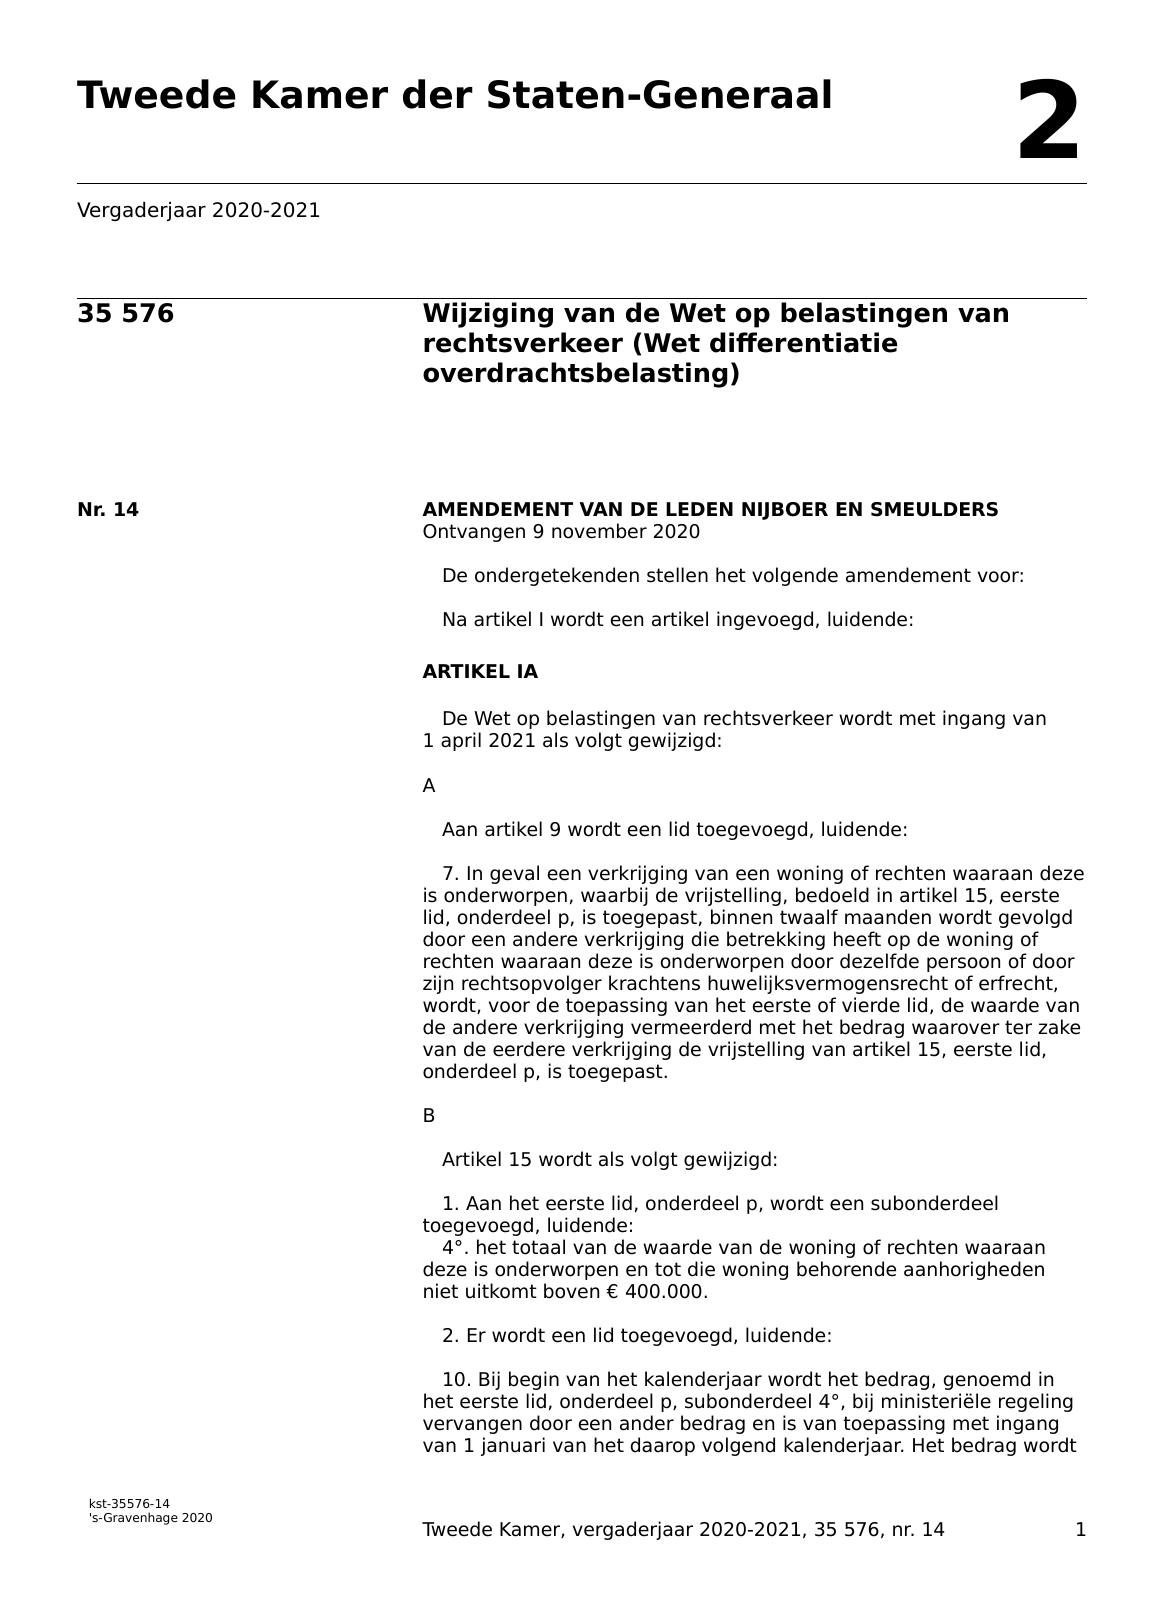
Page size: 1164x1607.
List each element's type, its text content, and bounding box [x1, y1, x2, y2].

text Artikel 15 wordt als volgt gewijzigd: [422, 1149, 1087, 1171]
text B [422, 1105, 1087, 1127]
text 's-Gravenhage 2020 [88, 1511, 323, 1525]
subtitle 35 576 Wijziging van de Wet op belastingen van rechtsverkeer (Wet differentiatie overdrachtsbelasting) [77, 299, 1087, 388]
text kst-35576-14 [88, 1497, 323, 1511]
subtitle ARTIKEL IA [422, 661, 1087, 683]
text 1. Aan het eerste lid, onderdeel p, wordt een subonderdeel toegevoegd, luidende: [422, 1193, 1087, 1237]
subtitle Nr. 14 AMENDEMENT VAN DE LEDEN NIJBOER EN SMEULDERS [77, 499, 1087, 521]
table_header 2 [886, 59, 1087, 183]
text A [422, 774, 1087, 796]
text Aan artikel 9 wordt een lid toegevoegd, luidende: [422, 819, 1087, 841]
text 7. In geval een verkrijging van een woning of rechten waaraan deze is onderworpen, waarbij de vrijstelling, bedoeld in artikel 15, eerste lid, onderdeel p, is toegepast, binnen twaalf maanden wordt gevolgd door een andere verkrijging die betrekking heeft op de woning of rechten waaraan deze is onderworpen door dezelfde persoon of door zijn rechtsopvolger krachtens huwelijksvermogensrecht of erfrecht, wordt, voor de toepassing van het eerste of vierde lid, de waarde van de andere verkrijging vermeerderd met het bedrag waarover ter zake van de eerdere verkrijging de vrijstelling van artikel 15, eerste lid, onderdeel p, is toegepast. [422, 863, 1087, 1083]
text 4°. het totaal van de waarde van de woning of rechten waaraan deze is onderworpen en tot die woning behorende aanhorigheden niet uitkomt boven € 400.000. [422, 1237, 1087, 1303]
text 10. Bij begin van het kalenderjaar wordt het bedrag, genoemd in het eerste lid, onderdeel p, subonderdeel 4°, bij ministeriële regeling vervangen door een ander bedrag en is van toepassing met ingang van 1 januari van het daarop volgend kalenderjaar. Het bedrag wordt [422, 1369, 1087, 1457]
text De Wet op belastingen van rechtsverkeer wordt met ingang van 1 april 2021 als volgt gewijzigd: [422, 708, 1087, 752]
text 2. Er wordt een lid toegevoegd, luidende: [422, 1325, 1087, 1347]
text De ondergetekenden stellen het volgende amendement voor: [422, 565, 1087, 587]
text Na artikel I wordt een artikel ingevoegd, luidende: [422, 609, 1087, 631]
table_cell Vergaderjaar 2020-2021 [77, 184, 1087, 298]
text Ontvangen 9 november 2020 [422, 521, 1087, 543]
table_header Tweede Kamer der Staten-Generaal [77, 59, 886, 183]
